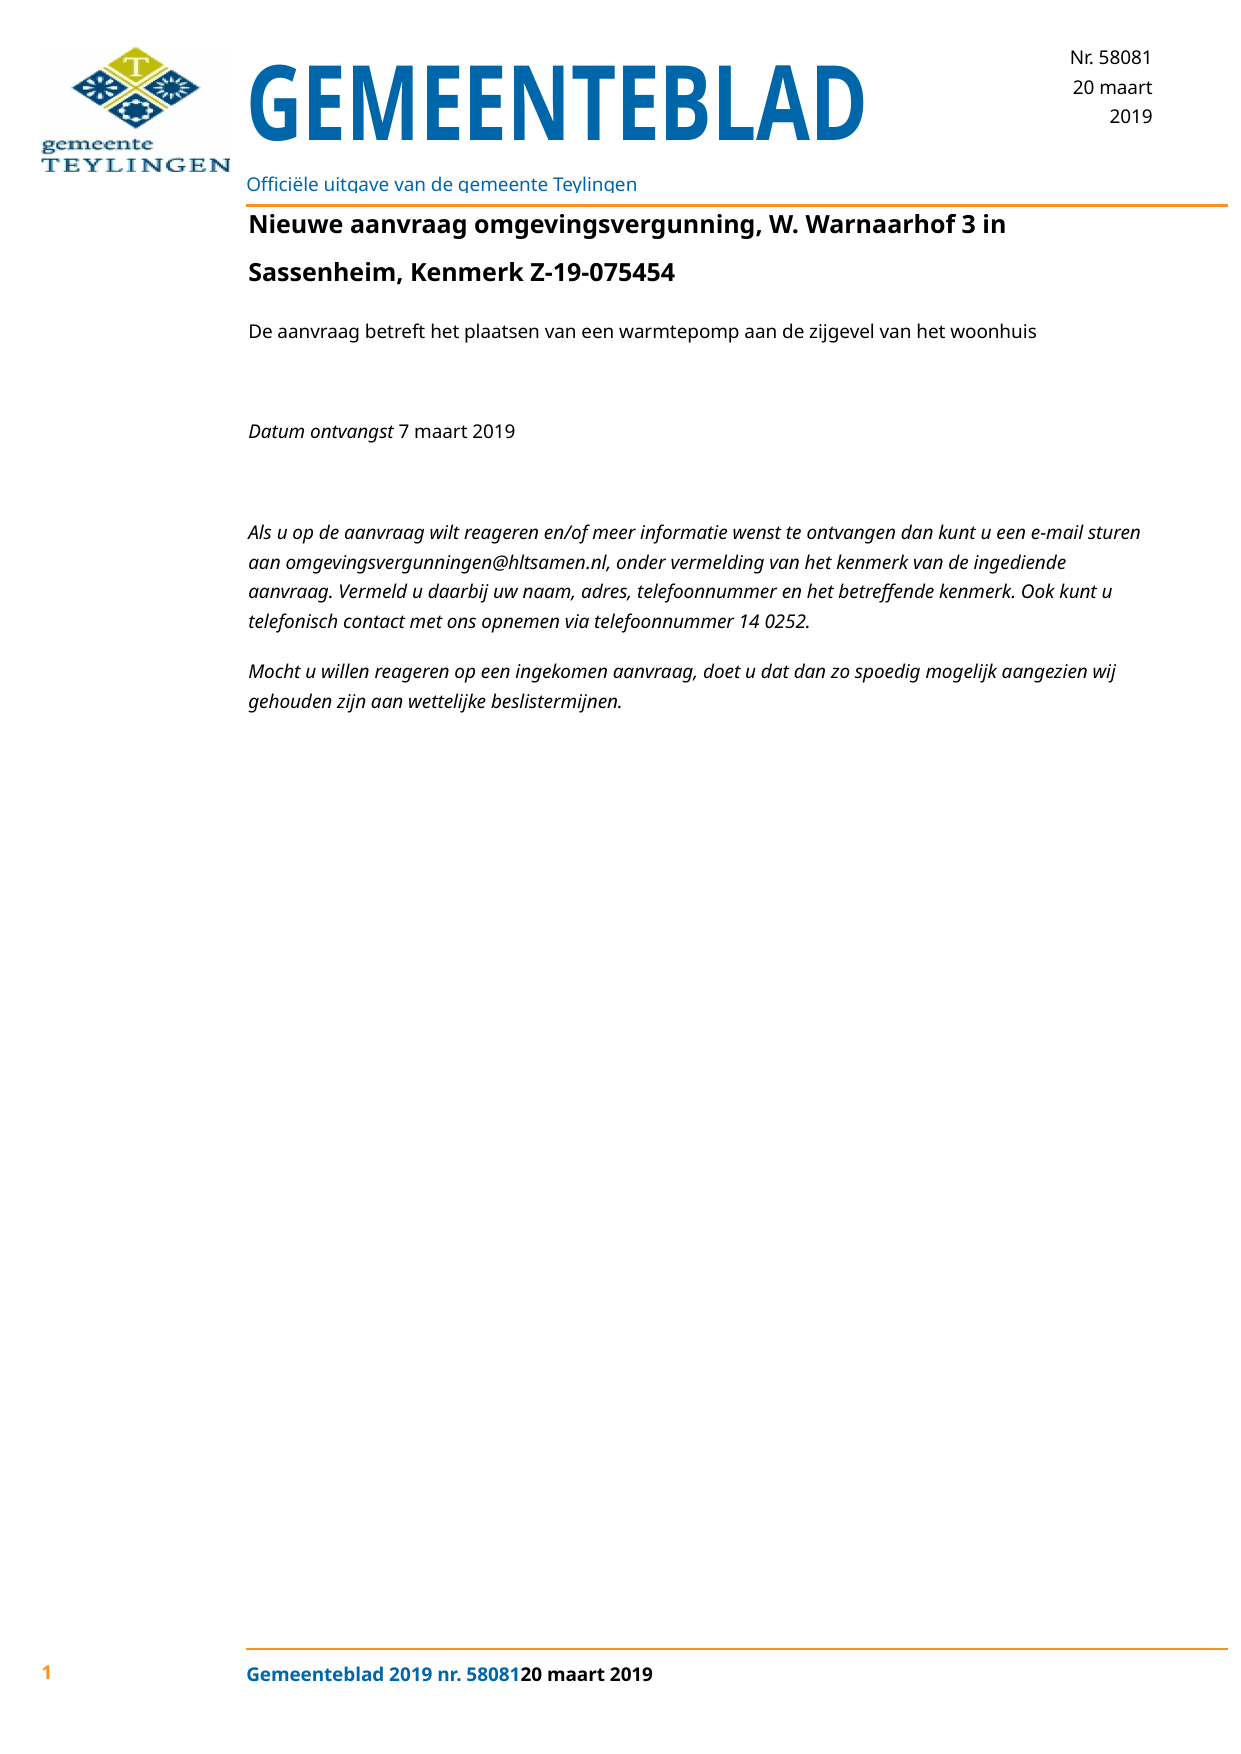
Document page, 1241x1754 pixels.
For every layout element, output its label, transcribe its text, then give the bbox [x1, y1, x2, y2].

text Als u op de aanvraag wilt reageren en/of meer informatie wenst te ontvangen dan kunt u een e-mail sturen aan omgevingsvergunningen@hltsamen.nl, onder vermelding van het kenmerk van de ingediende aanvraag. Vermeld u daarbij uw naam, adres, telefoonnummer en het betreffende kenmerk. Ook kunt u telefonisch contact met ons opnemen via telefoonnummer 14 0252. [248, 519, 1152, 634]
text De aanvraag betreft het plaatsen van een warmtepomp aan de zijgevel van het woonhuis [248, 318, 1152, 344]
picture [41, 47, 231, 172]
text Mocht u willen reageren op een ingekomen aanvraag, doet u dat dan zo spoedig mogelijk aangezien wij gehouden zijn aan wettelijke beslistermijnen. [248, 659, 1152, 714]
text Nieuwe aanvraag omgevingsvergunning, W. Warnaarhof 3 in Sassenheim, Kenmerk Z-19-075454 [248, 207, 1152, 288]
text Datum ontvangst 7 maart 2019 [248, 419, 1152, 444]
